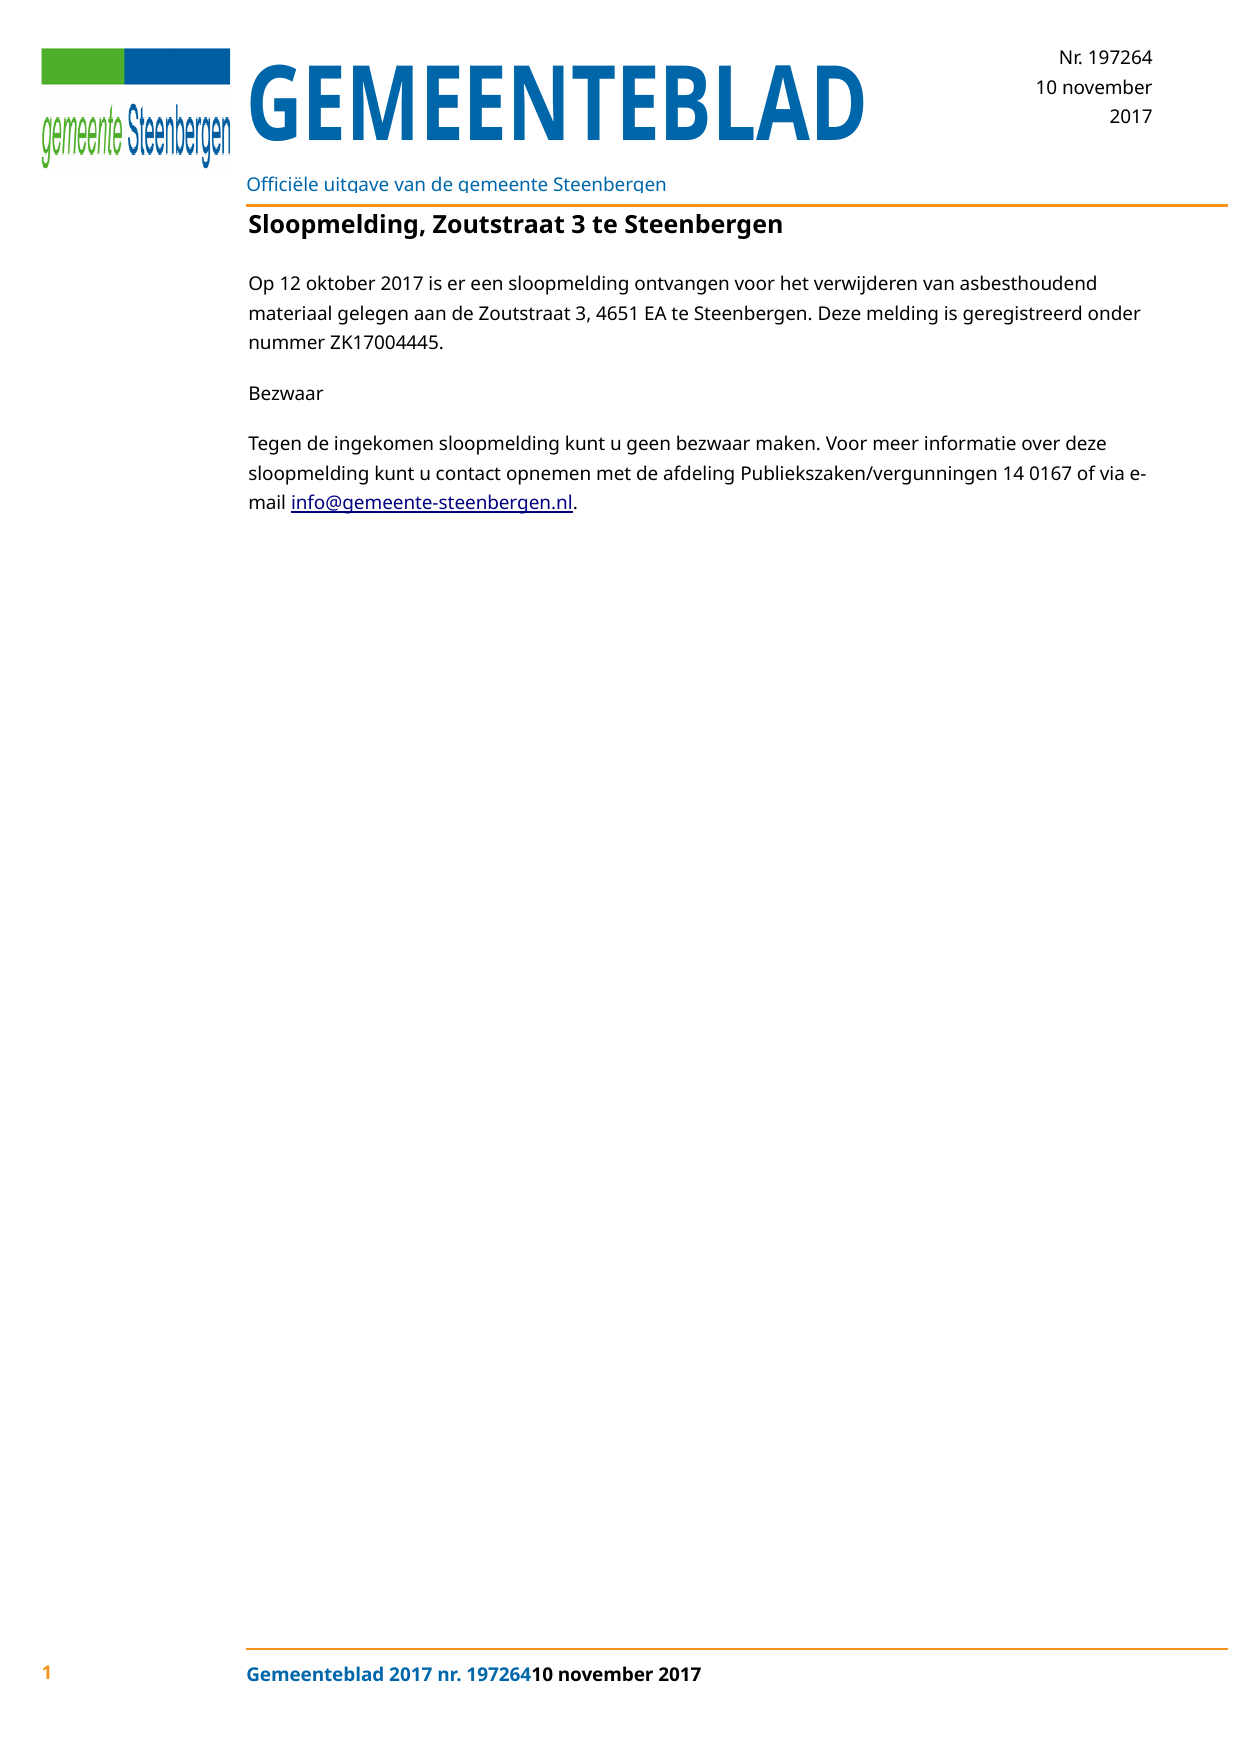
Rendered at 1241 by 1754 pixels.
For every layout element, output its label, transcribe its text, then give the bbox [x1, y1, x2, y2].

text Tegen de ingekomen sloopmelding kunt u geen bezwaar maken. Voor meer informatie over deze sloopmelding kunt u contact opnemen met de afdeling Publiekszaken/vergunningen 14 0167 of via e-mail info@gemeente-steenbergen.nl. [248, 430, 1152, 515]
text Sloopmelding, Zoutstraat 3 te Steenbergen [248, 207, 1152, 241]
text Op 12 oktober 2017 is er een sloopmelding ontvangen voor het verwijderen van asbesthoudend materiaal gelegen aan de Zoutstraat 3, 4651 EA te Steenbergen. Deze melding is geregistreerd onder nummer ZK17004445. [248, 270, 1152, 355]
picture [41, 47, 231, 172]
text Bezwaar [248, 380, 1152, 406]
